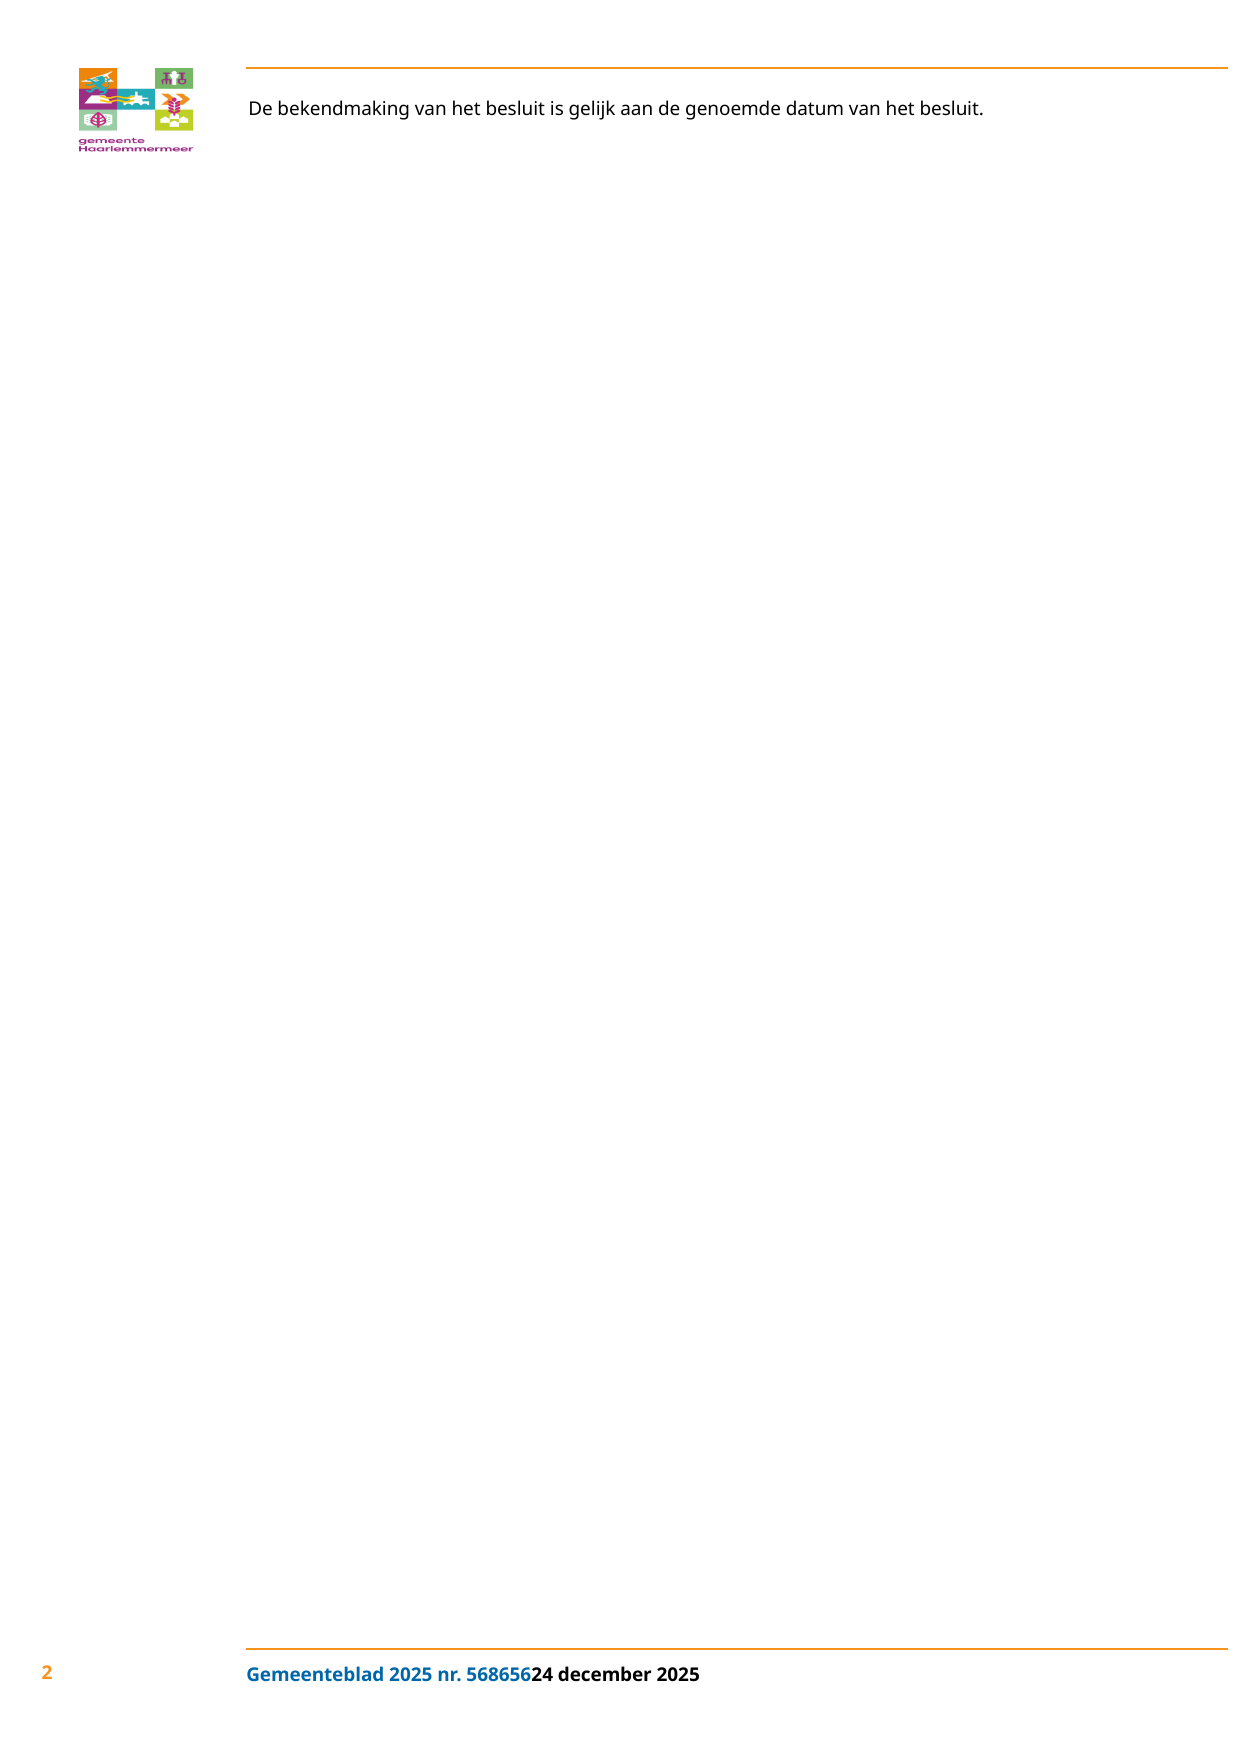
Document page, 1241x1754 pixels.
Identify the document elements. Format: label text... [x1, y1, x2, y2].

picture [41, 47, 231, 172]
text De bekendmaking van het besluit is gelijk aan de genoemde datum van het besluit. [248, 95, 1152, 121]
